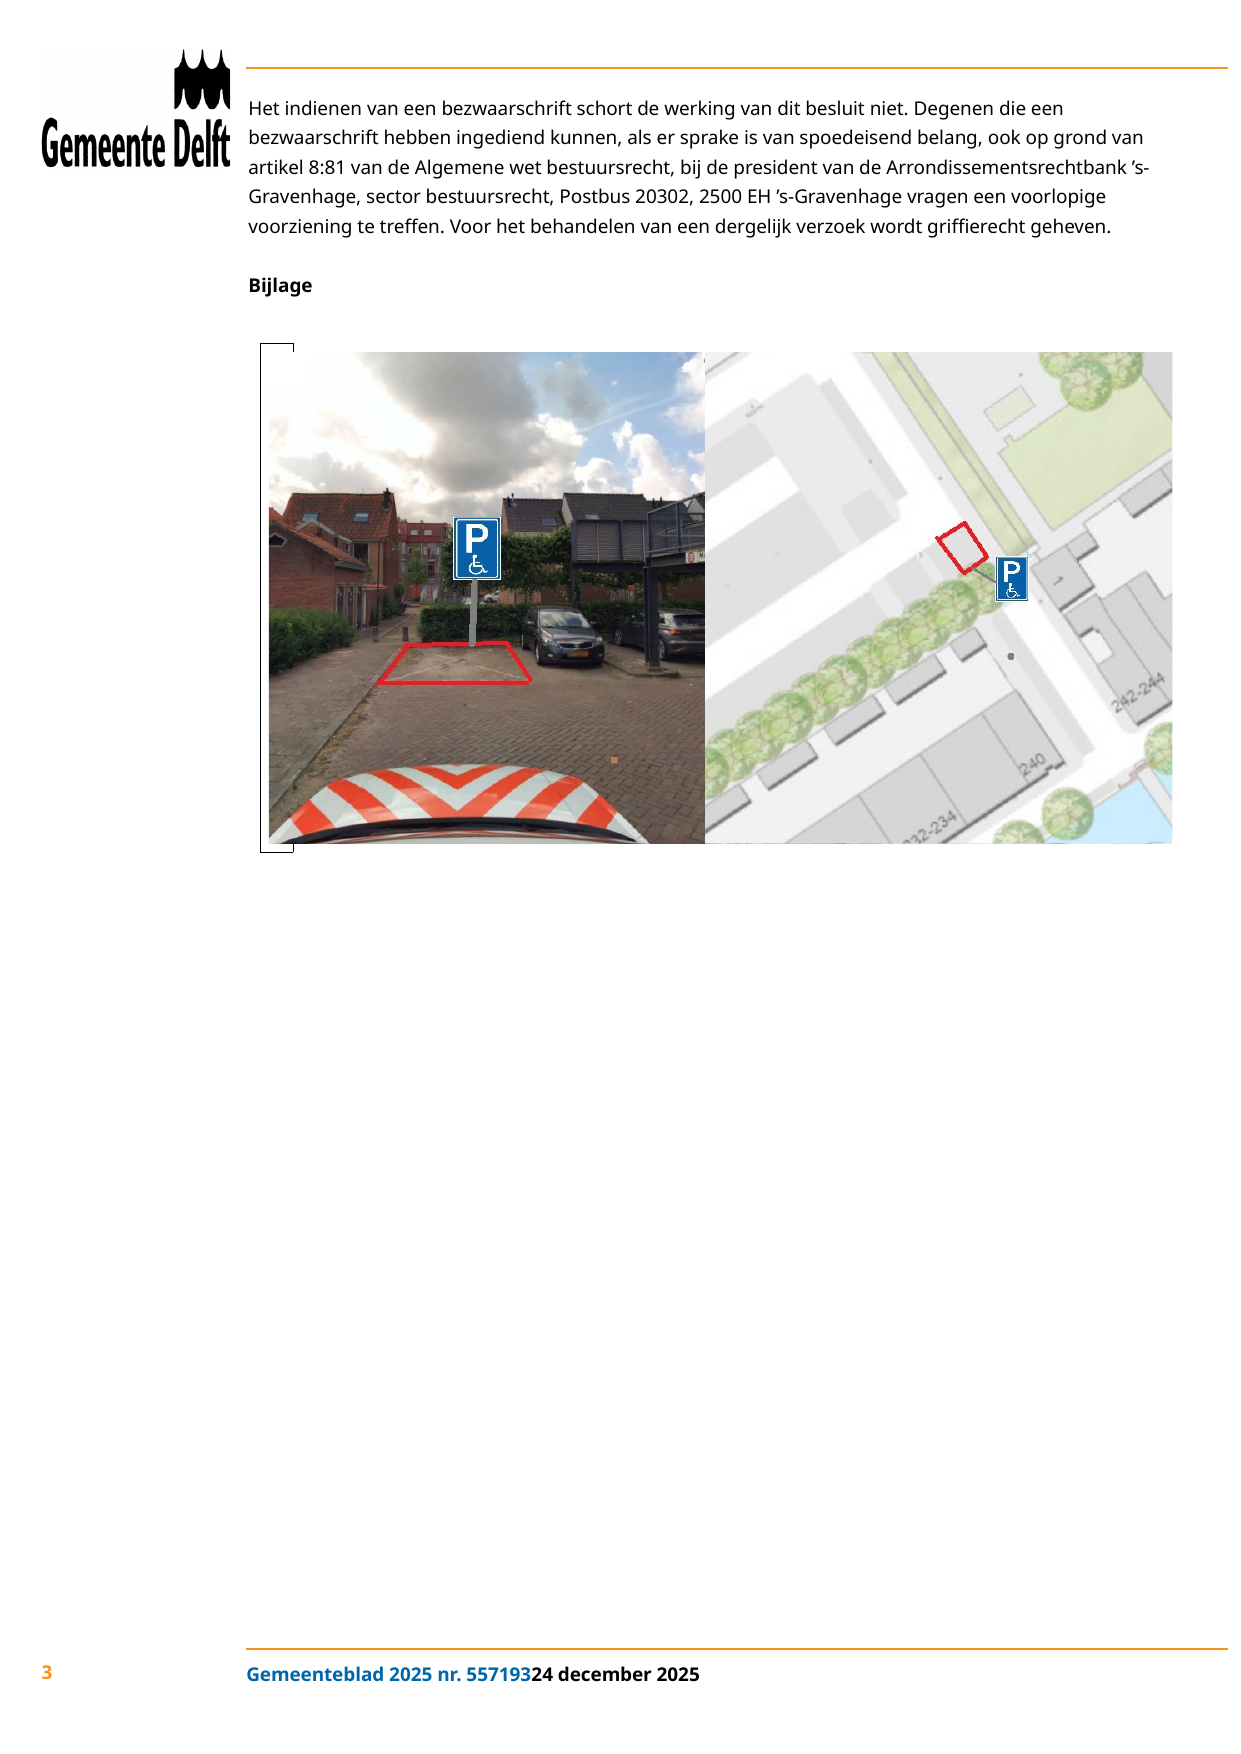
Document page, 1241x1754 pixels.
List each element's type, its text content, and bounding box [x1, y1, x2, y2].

text Het indienen van een bezwaarschrift schort de werking van dit besluit niet. Degenen die een bezwaarschrift hebben ingediend kunnen, als er sprake is van spoedeisend belang, ook op grond van artikel 8:81 van de Algemene wet bestuursrecht, bij de president van de Arrondissementsrechtbank ’s-Gravenhage, sector bestuursrecht, Postbus 20302, 2500 EH ’s-Gravenhage vragen een voorlopige voorziening te treffen. Voor het behandelen van een dergelijk verzoek wordt griffierecht geheven. [248, 95, 1152, 239]
text Bijlage [248, 272, 1152, 298]
picture [268, 352, 1173, 844]
picture [41, 47, 231, 172]
